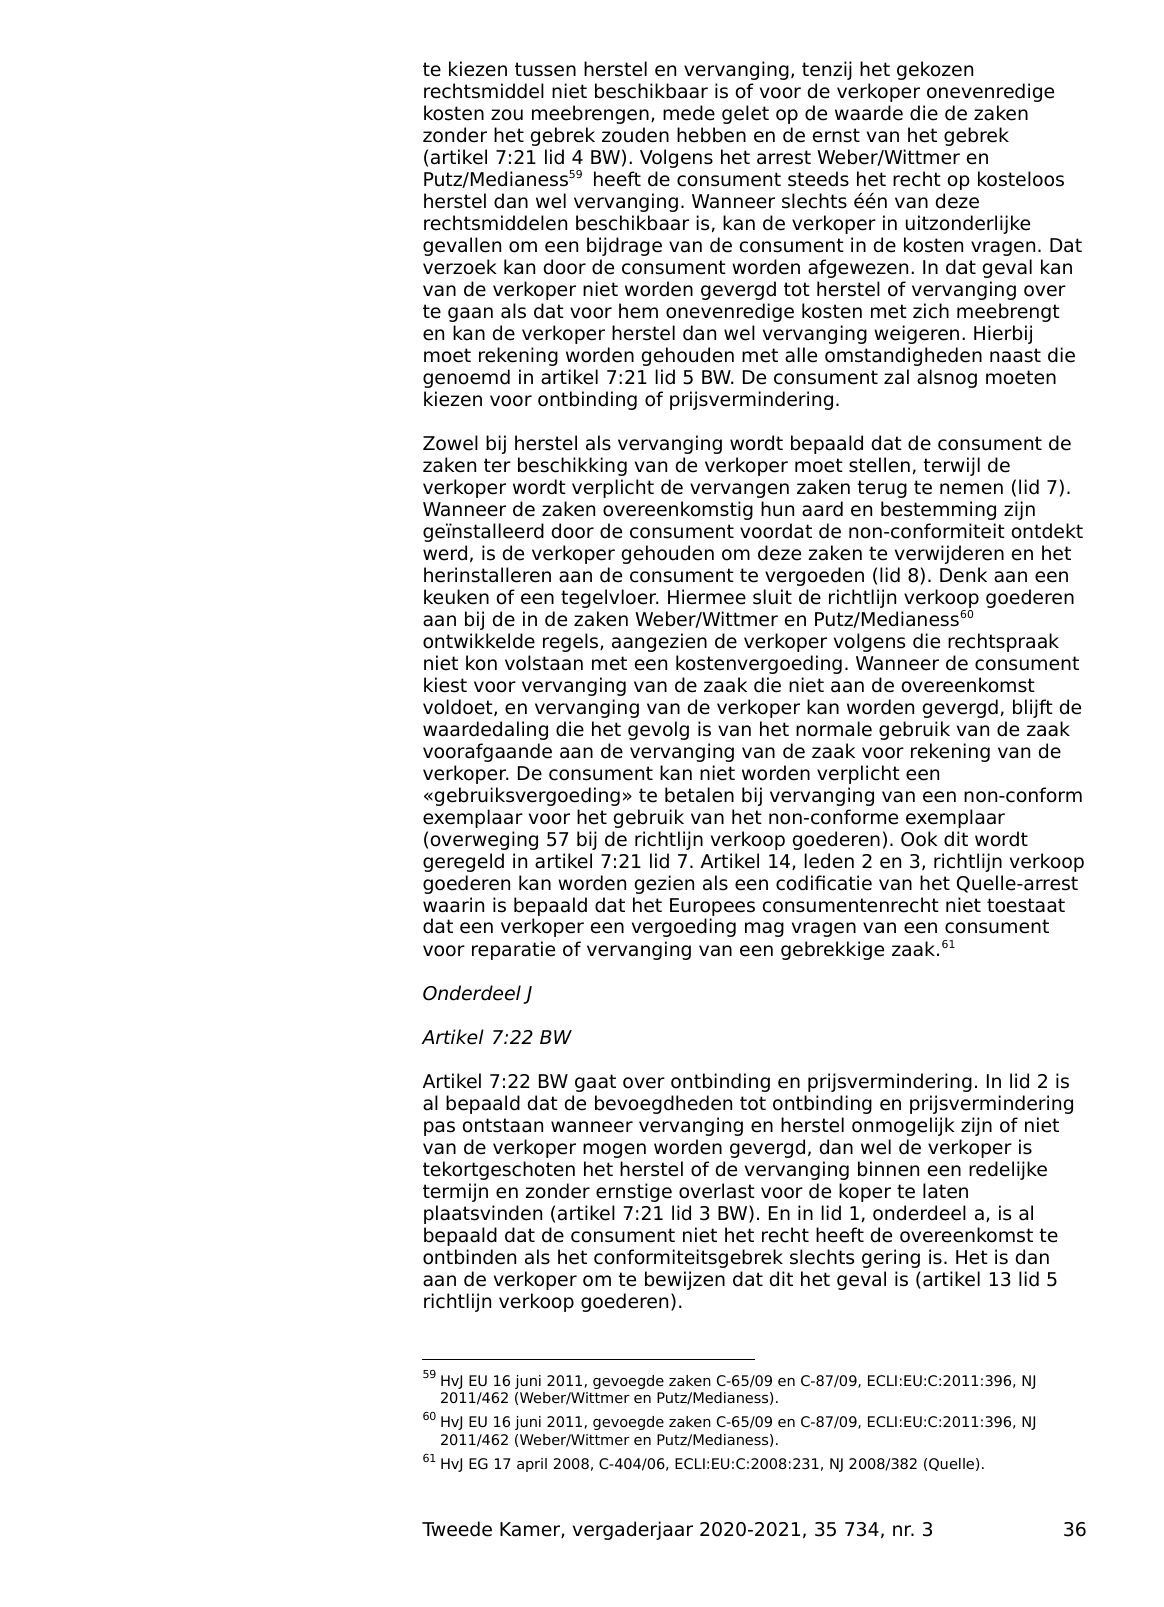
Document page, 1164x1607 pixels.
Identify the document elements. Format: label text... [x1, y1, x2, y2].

text Zowel bij herstel als vervanging wordt bepaald dat de consument de zaken ter beschikking van de verkoper moet stellen, terwijl de verkoper wordt verplicht de vervangen zaken terug te nemen (lid 7). Wanneer de zaken overeenkomstig hun aard en bestemming zijn geïnstalleerd door de consument voordat de non-conformiteit ontdekt werd, is de verkoper gehouden om deze zaken te verwijderen en het herinstalleren aan de consument te vergoeden (lid 8). Denk aan een keuken of een tegelvloer. Hiermee sluit de richtlijn verkoop goederen aan bij de in de zaken Weber/Wittmer en Putz/Medianess ontwikkelde regels, aangezien de verkoper volgens die rechtspraak niet kon volstaan met een kostenvergoeding. Wanneer de consument kiest voor vervanging van de zaak die niet aan de overeenkomst voldoet, en vervanging van de verkoper kan worden gevergd, blijft de waardedaling die het gevolg is van het normale gebruik van de zaak voorafgaande aan de vervanging van de zaak voor rekening van de verkoper. De consument kan niet worden verplicht een «gebruiksvergoeding» te betalen bij vervanging van een non-conform exemplaar voor het gebruik van het non-conforme exemplaar (overweging 57 bij de richtlijn verkoop goederen). Ook dit wordt geregeld in artikel 7:21 lid 7. Artikel 14, leden 2 en 3, richtlijn verkoop goederen kan worden gezien als een codificatie van het Quelle-arrest waarin is bepaald dat het Europees consumentenrecht niet toestaat dat een verkoper een vergoeding mag vragen van een consument voor reparatie of vervanging van een gebrekkige zaak. [422, 433, 1087, 960]
text Artikel 7:22 BW gaat over ontbinding en prijsvermindering. In lid 2 is al bepaald dat de bevoegdheden tot ontbinding en prijsvermindering pas ontstaan wanneer vervanging en herstel onmogelijk zijn of niet van de verkoper mogen worden gevergd, dan wel de verkoper is tekortgeschoten het herstel of de vervanging binnen een redelijke termijn en zonder ernstige overlast voor de koper te laten plaatsvinden (artikel 7:21 lid 3 BW). En in lid 1, onderdeel a, is al bepaald dat de consument niet het recht heeft de overeenkomst te ontbinden als het conformiteitsgebrek slechts gering is. Het is dan aan de verkoper om te bewijzen dat dit het geval is (artikel 13 lid 5 richtlijn verkoop goederen). [422, 1071, 1087, 1313]
subtitle Onderdeel J [422, 983, 1087, 1004]
text te kiezen tussen herstel en vervanging, tenzij het gekozen rechtsmiddel niet beschikbaar is of voor de verkoper onevenredige kosten zou meebrengen, mede gelet op de waarde die de zaken zonder het gebrek zouden hebben en de ernst van het gebrek (artikel 7:21 lid 4 BW). Volgens het arrest Weber/Wittmer en Putz/Medianess heeft de consument steeds het recht op kosteloos herstel dan wel vervanging. Wanneer slechts één van deze rechtsmiddelen beschikbaar is, kan de verkoper in uitzonderlijke gevallen om een bijdrage van de consument in de kosten vragen. Dat verzoek kan door de consument worden afgewezen. In dat geval kan van de verkoper niet worden gevergd tot herstel of vervanging over te gaan als dat voor hem onevenredige kosten met zich meebrengt en kan de verkoper herstel dan wel vervanging weigeren. Hierbij moet rekening worden gehouden met alle omstandigheden naast die genoemd in artikel 7:21 lid 5 BW. De consument zal alsnog moeten kiezen voor ontbinding of prijsvermindering. [422, 59, 1087, 411]
text HvJ EU 16 juni 2011, gevoegde zaken C-65/09 en C-87/09, ECLI:EU:C:2011:396, NJ 2011/462 (Weber/Wittmer en Putz/Medianess). [422, 1410, 1087, 1449]
subtitle Artikel 7:22 BW [422, 1027, 1087, 1049]
text HvJ EU 16 juni 2011, gevoegde zaken C-65/09 en C-87/09, ECLI:EU:C:2011:396, NJ 2011/462 (Weber/Wittmer en Putz/Medianess). [422, 1368, 1087, 1407]
text HvJ EG 17 april 2008, C-404/06, ECLI:EU:C:2008:231, NJ 2008/382 (Quelle). [422, 1452, 1087, 1474]
